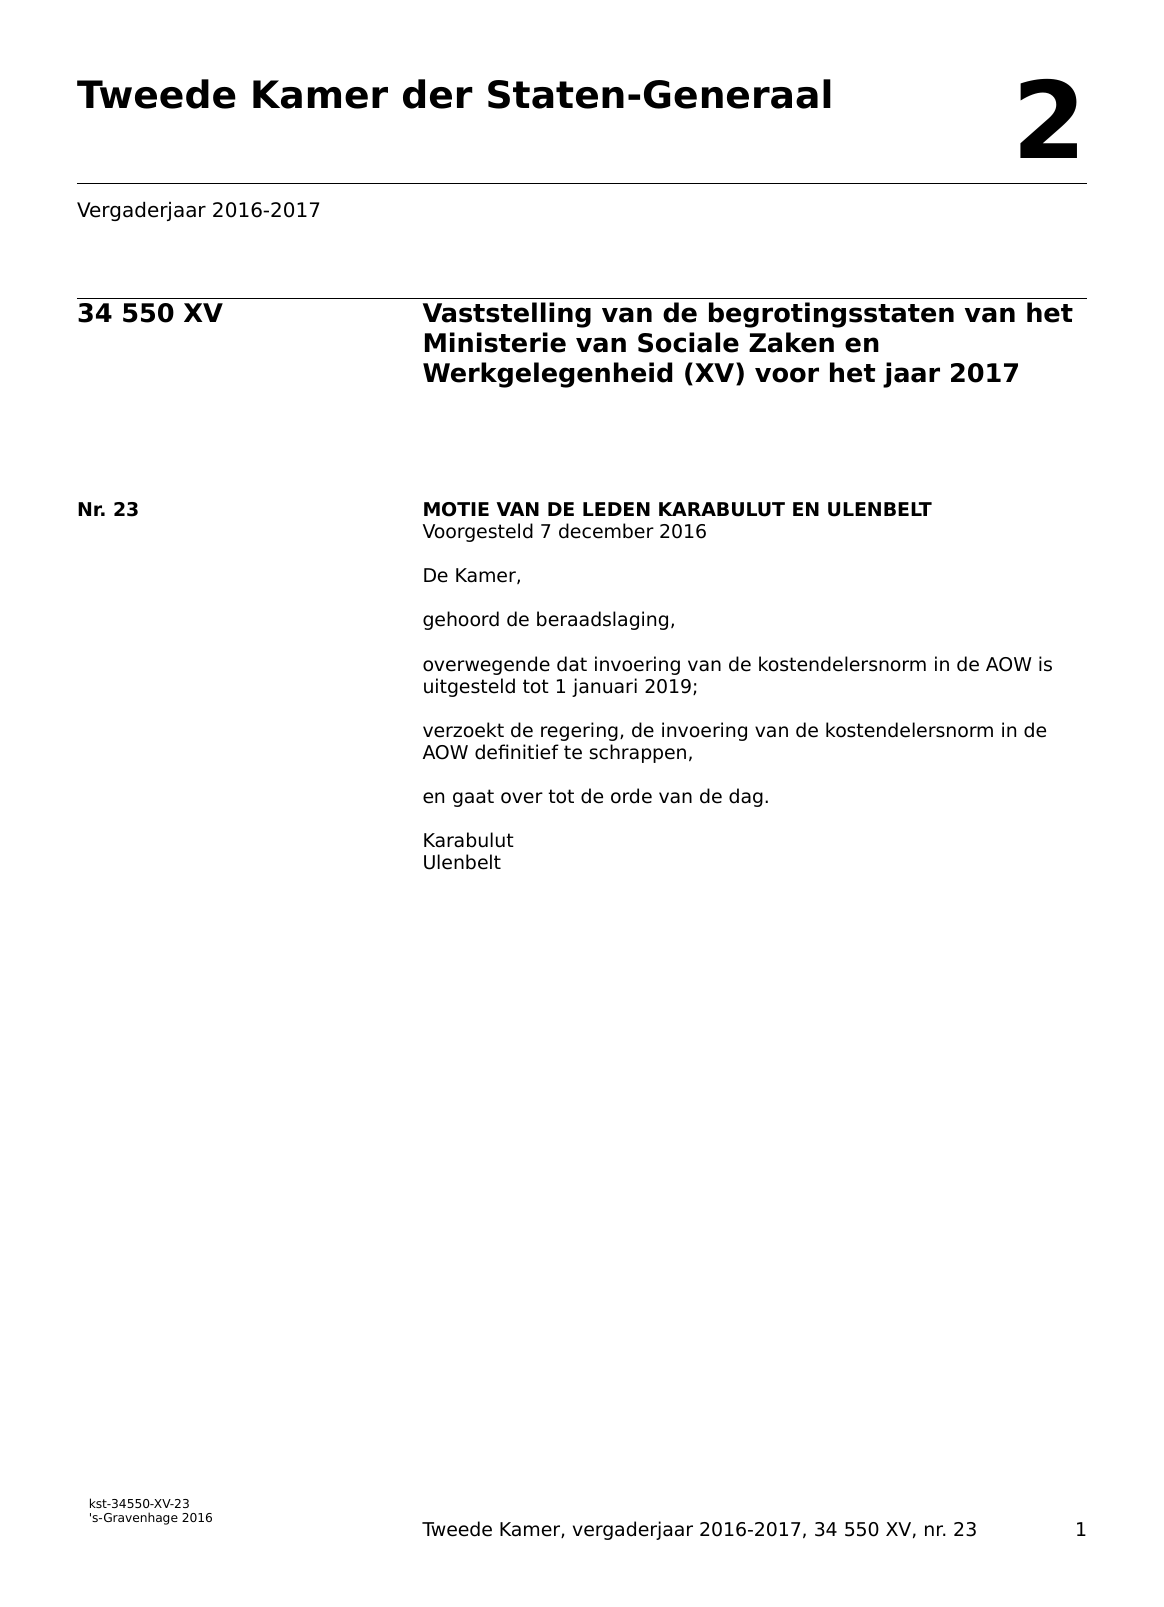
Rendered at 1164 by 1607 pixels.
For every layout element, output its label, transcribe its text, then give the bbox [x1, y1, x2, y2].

subtitle 34 550 XV Vaststelling van de begrotingsstaten van het Ministerie van Sociale Zaken en Werkgelegenheid (XV) voor het jaar 2017 [77, 299, 1087, 388]
text kst-34550-XV-23 [88, 1497, 323, 1511]
text 's-Gravenhage 2016 [88, 1511, 323, 1525]
table_header Tweede Kamer der Staten-Generaal [77, 59, 886, 183]
text en gaat over tot de orde van de dag. [422, 786, 1087, 808]
text overwegende dat invoering van de kostendelersnorm in de AOW is uitgesteld tot 1 januari 2019; [422, 653, 1087, 697]
table_cell Vergaderjaar 2016-2017 [77, 184, 1087, 298]
text verzoekt de regering, de invoering van de kostendelersnorm in de AOW definitief te schrappen, [422, 720, 1087, 764]
text Karabulut [422, 830, 1087, 852]
text Voorgesteld 7 december 2016 [422, 521, 1087, 543]
text Ulenbelt [422, 852, 1087, 874]
subtitle Nr. 23 MOTIE VAN DE LEDEN KARABULUT EN ULENBELT [77, 499, 1087, 521]
table_header 2 [886, 59, 1087, 183]
text De Kamer, [422, 565, 1087, 587]
text gehoord de beraadslaging, [422, 609, 1087, 631]
